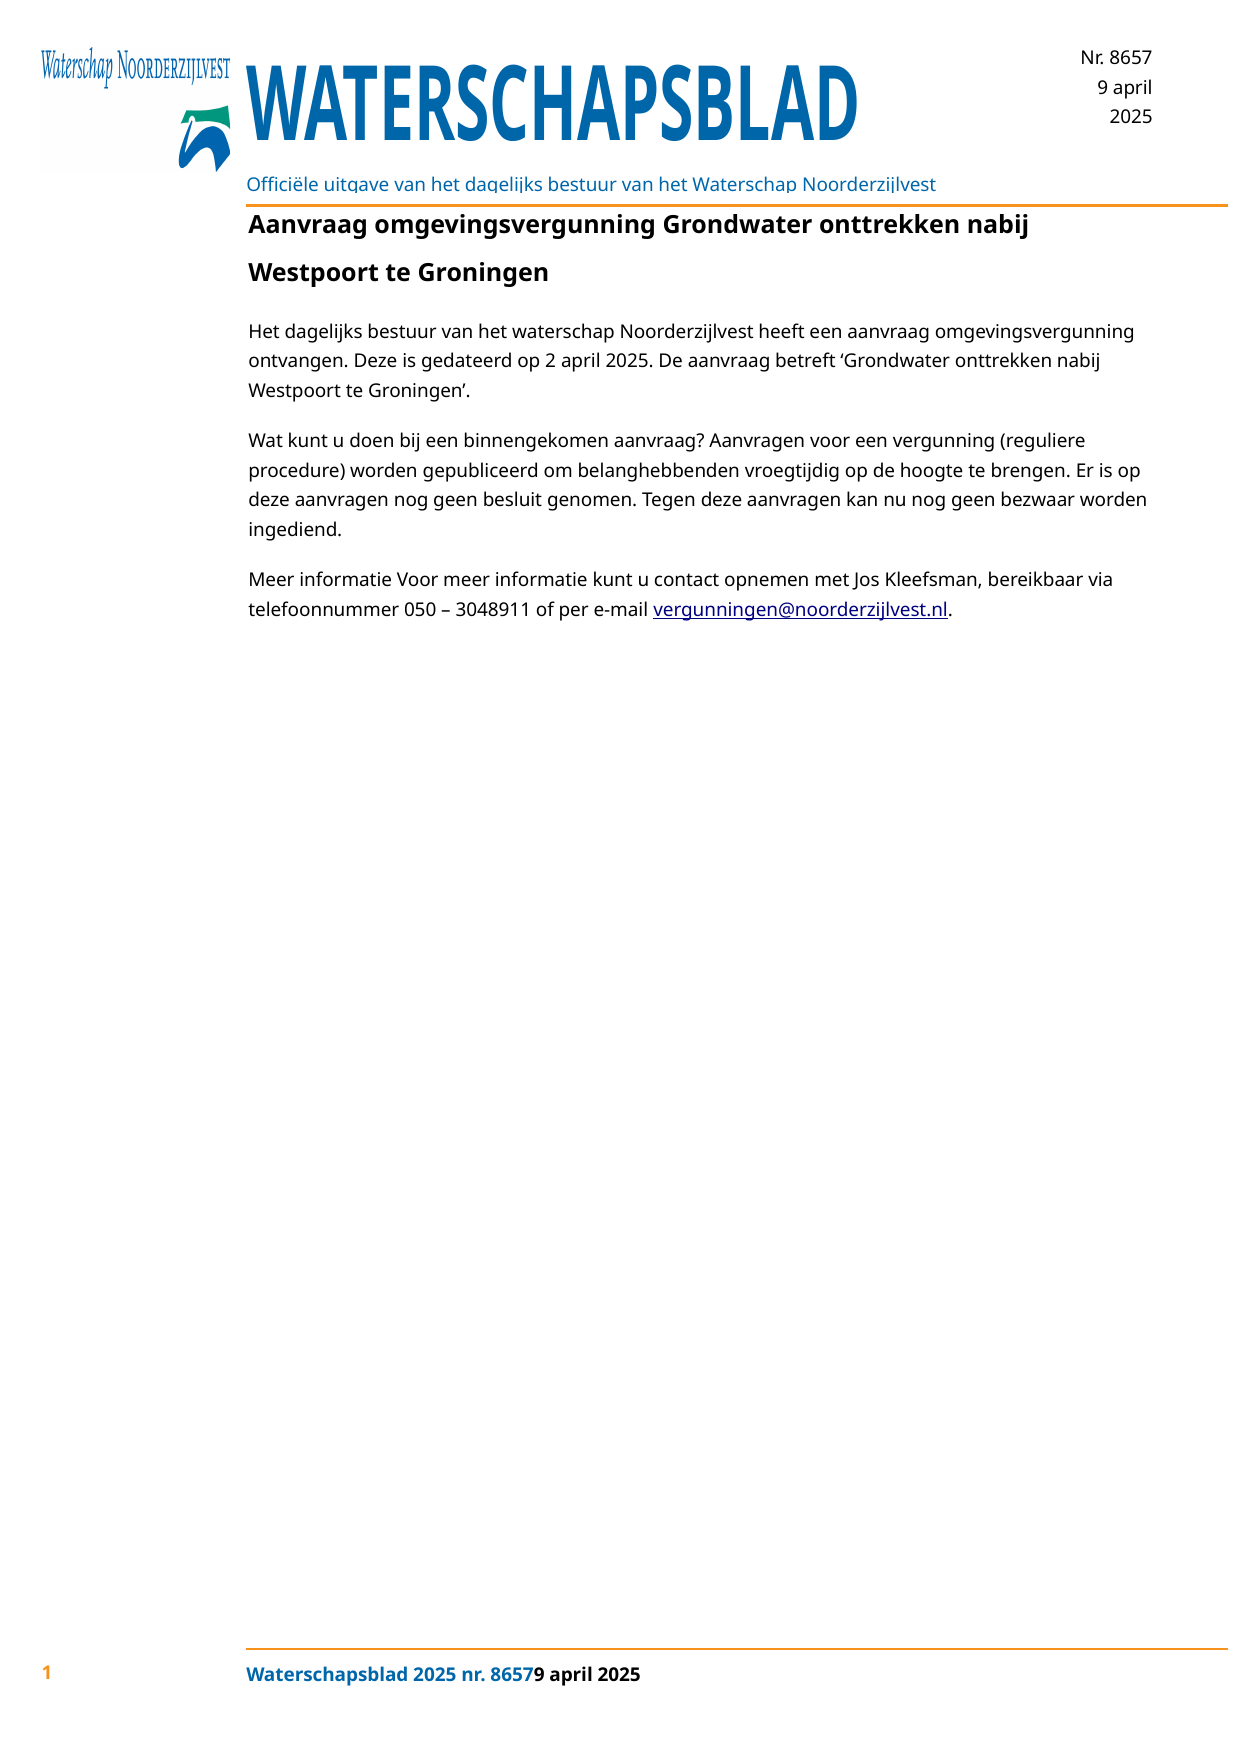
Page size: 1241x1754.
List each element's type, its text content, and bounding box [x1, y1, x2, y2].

picture [41, 47, 231, 172]
text Het dagelijks bestuur van het waterschap Noorderzijlvest heeft een aanvraag omgevingsvergunning ontvangen. Deze is gedateerd op 2 april 2025. De aanvraag betreft ‘Grondwater onttrekken nabij Westpoort te Groningen’. [248, 318, 1152, 403]
text Wat kunt u doen bij een binnengekomen aanvraag? Aanvragen voor een vergunning (reguliere procedure) worden gepubliceerd om belanghebbenden vroegtijdig op de hoogte te brengen. Er is op deze aanvragen nog geen besluit genomen. Tegen deze aanvragen kan nu nog geen bezwaar worden ingediend. [248, 427, 1152, 542]
text Meer informatie Voor meer informatie kunt u contact opnemen met Jos Kleefsman, bereikbaar via telefoonnummer 050 – 3048911 of per e-mail vergunningen@noorderzijlvest.nl. [248, 567, 1152, 622]
text Aanvraag omgevingsvergunning Grondwater onttrekken nabij Westpoort te Groningen [248, 207, 1152, 288]
